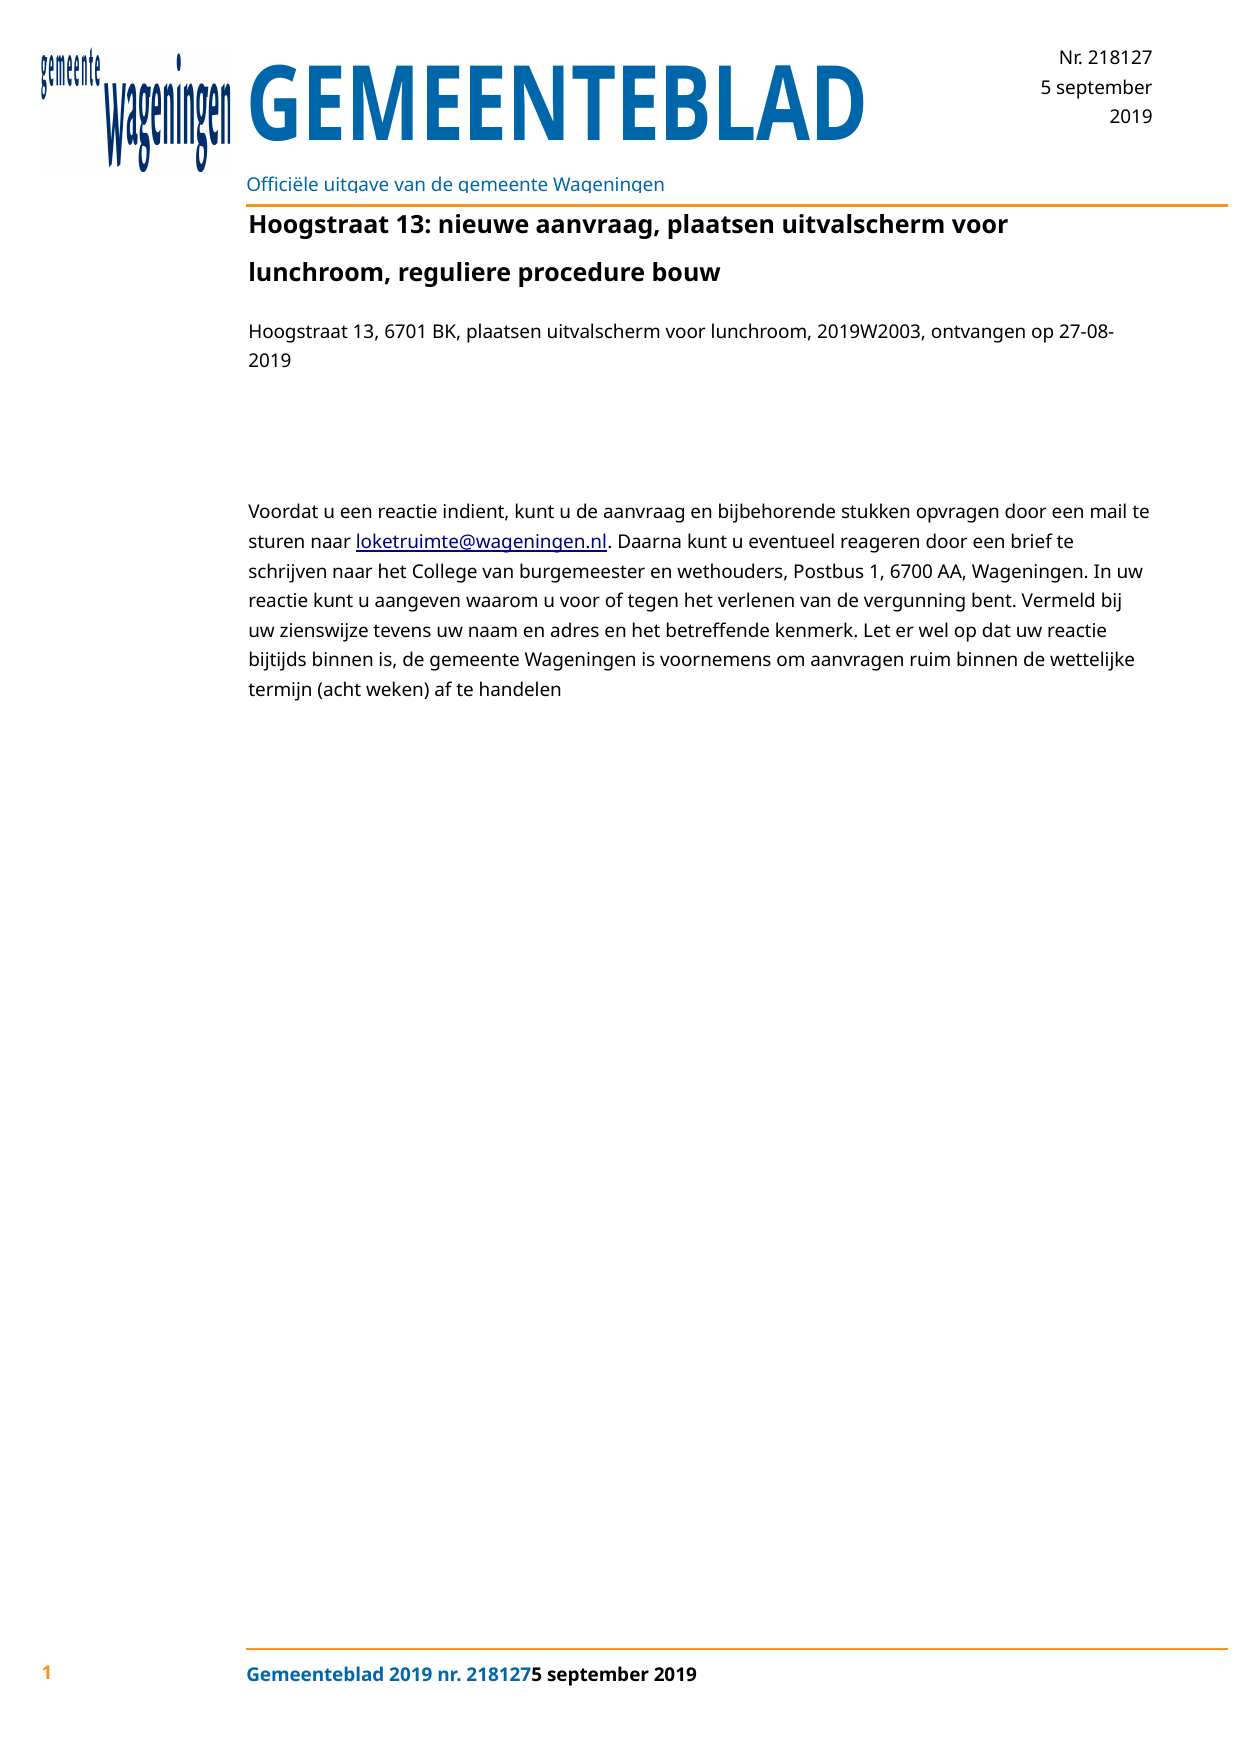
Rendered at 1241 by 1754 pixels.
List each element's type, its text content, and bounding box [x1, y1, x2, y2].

text Hoogstraat 13: nieuwe aanvraag, plaatsen uitvalscherm voor lunchroom, reguliere procedure bouw [248, 207, 1152, 288]
picture [41, 47, 231, 172]
text Hoogstraat 13, 6701 BK, plaatsen uitvalscherm voor lunchroom, 2019W2003, ontvangen op 27-08-2019 [248, 318, 1152, 373]
text Voordat u een reactie indient, kunt u de aanvraag en bijbehorende stukken opvragen door een mail te sturen naar loketruimte@wageningen.nl. Daarna kunt u eventueel reageren door een brief te schrijven naar het College van burgemeester en wethouders, Postbus 1, 6700 AA, Wageningen. In uw reactie kunt u aangeven waarom u voor of tegen het verlenen van de vergunning bent. Vermeld bij uw zienswijze tevens uw naam en adres en het betreffende kenmerk. Let er wel op dat uw reactie bijtijds binnen is, de gemeente Wageningen is voornemens om aanvragen ruim binnen de wettelijke termijn (acht weken) af te handelen [248, 499, 1152, 702]
